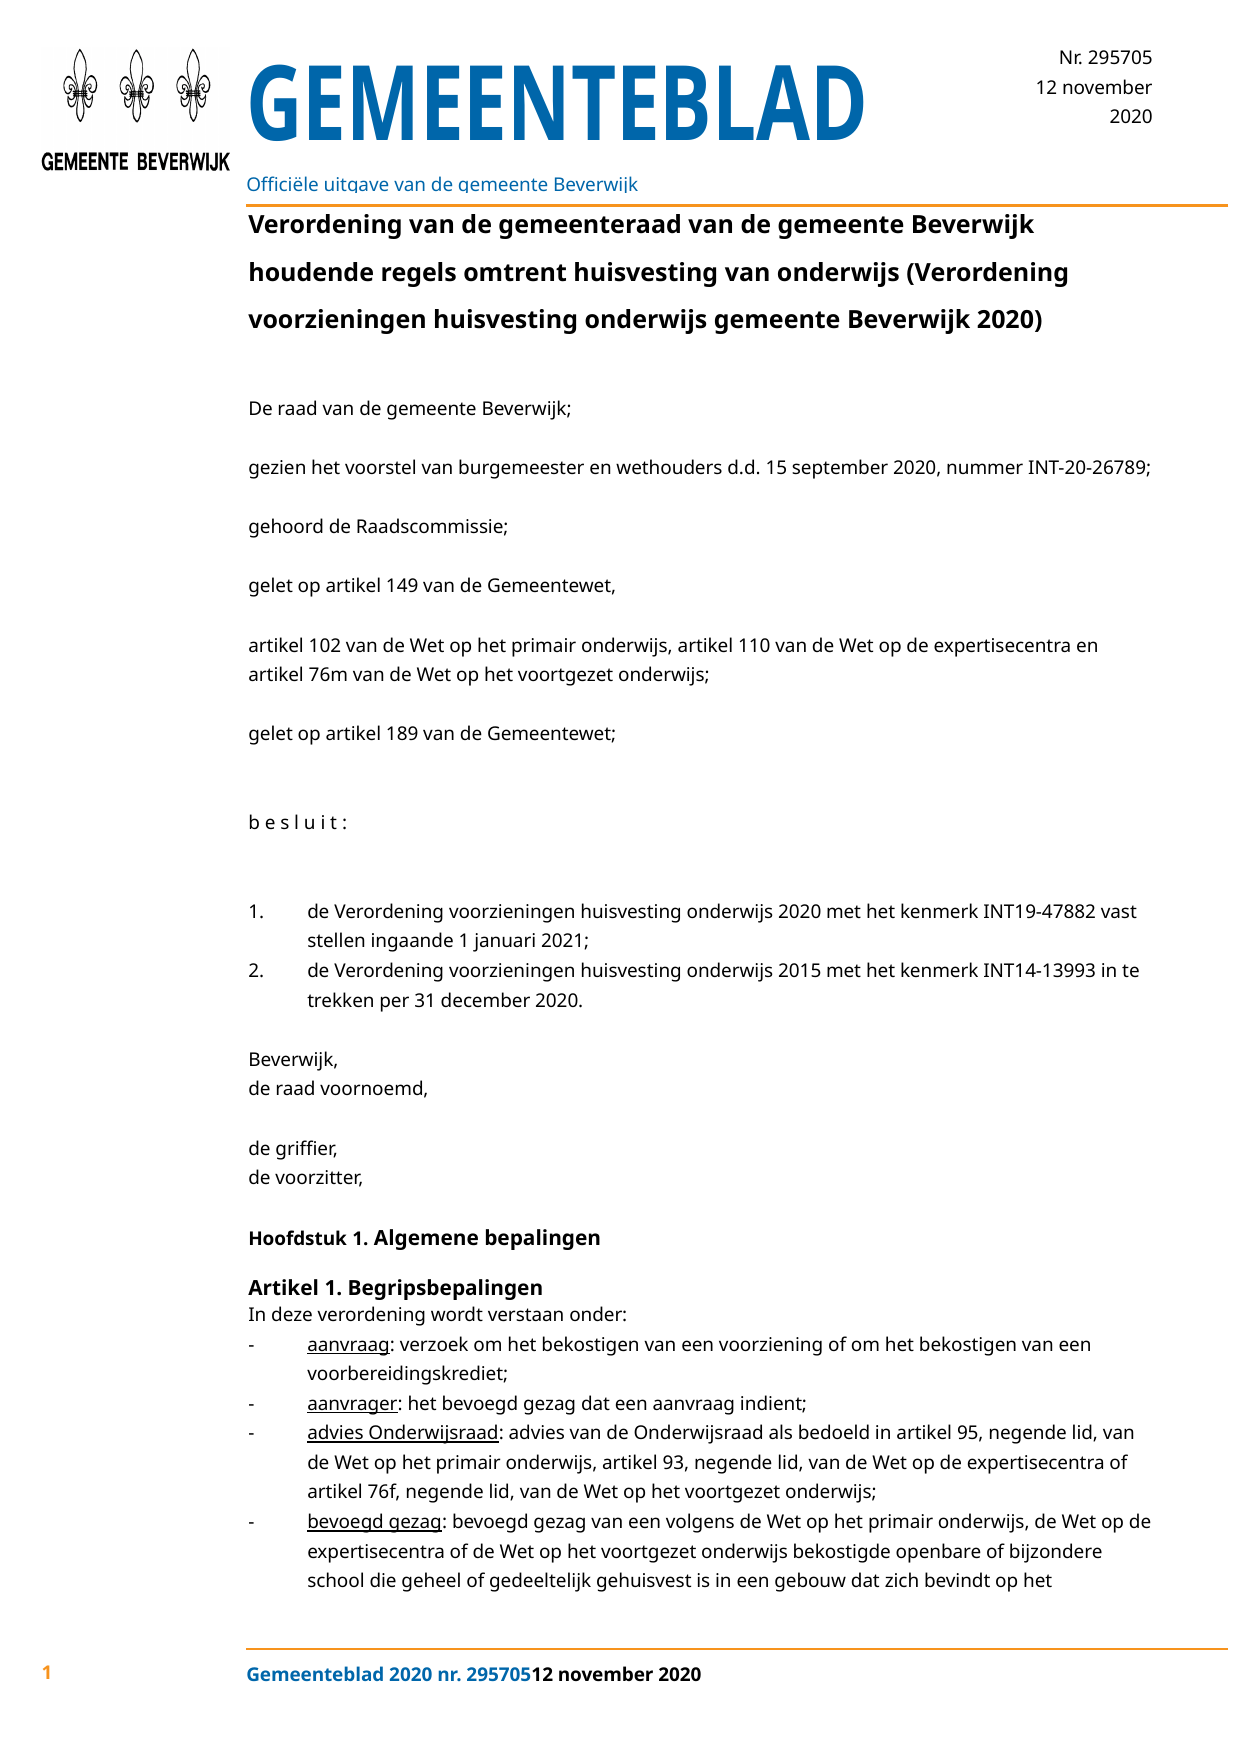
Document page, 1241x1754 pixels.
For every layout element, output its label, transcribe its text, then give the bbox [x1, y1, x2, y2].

text b e s l u i t : [248, 809, 1152, 835]
text gezien het voorstel van burgemeester en wethouders d.d. 15 september 2020, nummer INT-20-26789; [248, 454, 1152, 480]
text Artikel 1. Begripsbepalingen [248, 1273, 1152, 1301]
text gehoord de Raadscommissie; [248, 513, 1152, 539]
list de Verordening voorzieningen huisvesting onderwijs 2015 met het kenmerk INT14-13993 in te trekken per 31 december 2020. [248, 957, 1152, 1012]
text De raad van de gemeente Beverwijk; [248, 395, 1152, 421]
text de raad voornoemd, [248, 1076, 1152, 1101]
text Verordening van de gemeenteraad van de gemeente Beverwijk houdende regels omtrent huisvesting van onderwijs (Verordening voorzieningen huisvesting onderwijs gemeente Beverwijk 2020) [248, 207, 1152, 336]
list bevoegd gezag: bevoegd gezag van een volgens de Wet op het primair onderwijs, de Wet op de expertisecentra of de Wet op het voortgezet onderwijs bekostigde openbare of bijzondere school die geheel of gedeeltelijk gehuisvest is in een gebouw dat zich bevindt op het [248, 1508, 1152, 1593]
text de voorzitter, [248, 1164, 1152, 1190]
text gelet op artikel 149 van de Gemeentewet, [248, 573, 1152, 598]
list aanvrager: het bevoegd gezag dat een aanvraag indient; [248, 1390, 1152, 1416]
text In deze verordening wordt verstaan onder: [248, 1301, 1152, 1327]
text Hoofdstuk 1. Algemene bepalingen [248, 1223, 1152, 1252]
text gelet op artikel 189 van de Gemeentewet; [248, 721, 1152, 746]
text artikel 102 van de Wet op het primair onderwijs, artikel 110 van de Wet op de expertisecentra en artikel 76m van de Wet op het voortgezet onderwijs; [248, 632, 1152, 687]
list de Verordening voorzieningen huisvesting onderwijs 2020 met het kenmerk INT19-47882 vast stellen ingaande 1 januari 2021; [248, 898, 1152, 953]
text Beverwijk, [248, 1046, 1152, 1072]
text de griffier, [248, 1135, 1152, 1160]
list advies Onderwijsraad: advies van de Onderwijsraad als bedoeld in artikel 95, negende lid, van de Wet op het primair onderwijs, artikel 93, negende lid, van de Wet op de expertisecentra of artikel 76f, negende lid, van de Wet op het voortgezet onderwijs; [248, 1419, 1152, 1504]
picture [41, 47, 231, 172]
list aanvraag: verzoek om het bekostigen van een voorziening of om het bekostigen van een voorbereidingskrediet; [248, 1331, 1152, 1386]
